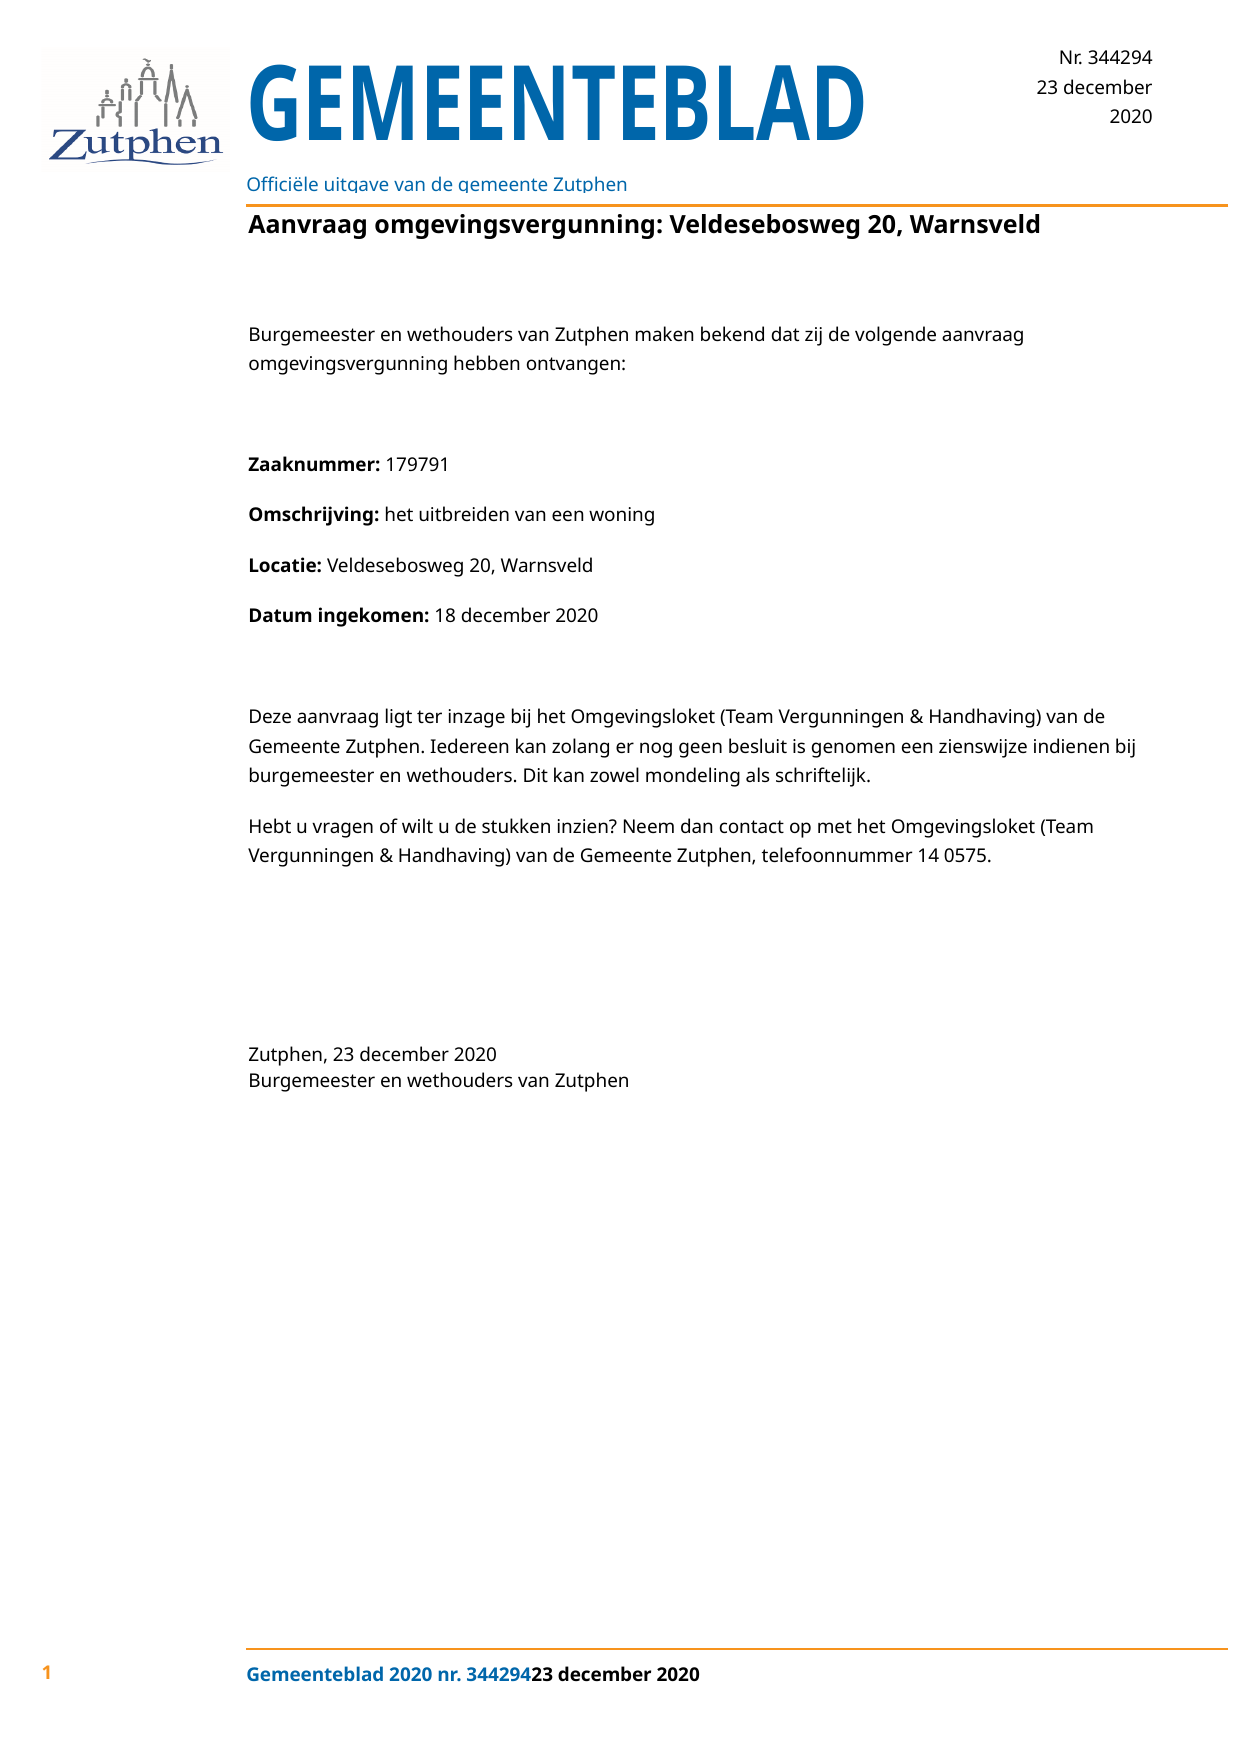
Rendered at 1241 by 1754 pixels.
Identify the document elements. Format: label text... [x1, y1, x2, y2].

text Datum ingekomen: 18 december 2020 [248, 602, 1152, 628]
text Zaaknummer: 179791 [248, 451, 1152, 477]
text Omschrijving: het uitbreiden van een woning [248, 502, 1152, 527]
text Zutphen, 23 december 2020 [248, 1041, 1152, 1067]
text Burgemeester en wethouders van Zutphen maken bekend dat zij de volgende aanvraag omgevingsvergunning hebben ontvangen: [248, 321, 1152, 376]
text Burgemeester en wethouders van Zutphen [248, 1067, 1152, 1093]
text Deze aanvraag ligt ter inzage bij het Omgevingsloket (Team Vergunningen & Handhaving) van de Gemeente Zutphen. Iedereen kan zolang er nog geen besluit is genomen een zienswijze indienen bij burgemeester en wethouders. Dit kan zowel mondeling als schriftelijk. [248, 703, 1152, 788]
text Aanvraag omgevingsvergunning: Veldesebosweg 20, Warnsveld [248, 207, 1152, 241]
text Hebt u vragen of wilt u de stukken inzien? Neem dan contact op met het Omgevingsloket (Team Vergunningen & Handhaving) van de Gemeente Zutphen, telefoonnummer 14 0575. [248, 813, 1152, 868]
text Locatie: Veldesebosweg 20, Warnsveld [248, 552, 1152, 578]
picture [41, 47, 231, 172]
